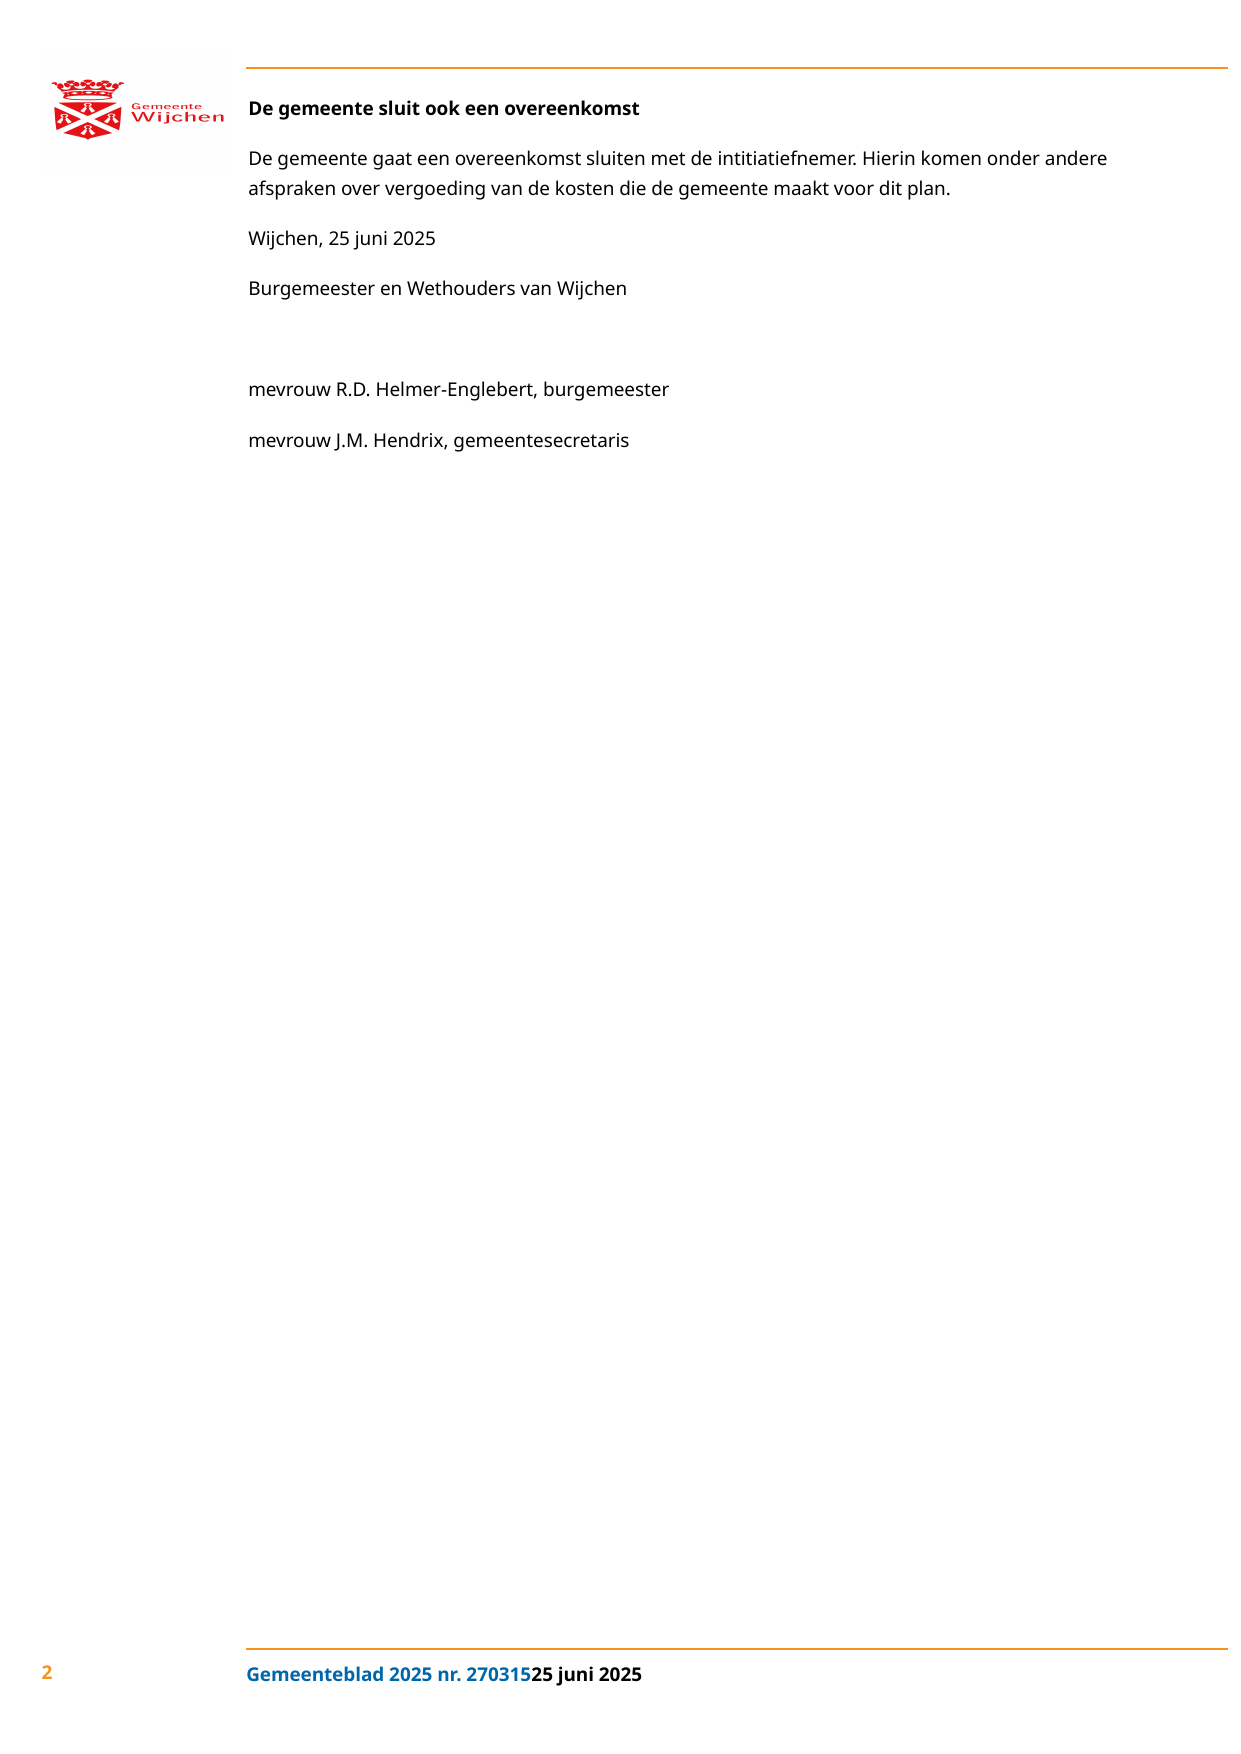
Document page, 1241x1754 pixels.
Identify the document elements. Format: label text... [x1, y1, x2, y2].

text mevrouw R.D. Helmer-Englebert, burgemeester [248, 376, 1152, 402]
text mevrouw J.M. Hendrix, gemeentesecretaris [248, 427, 1152, 453]
text Wijchen, 25 juni 2025 [248, 225, 1152, 251]
text De gemeente sluit ook een overeenkomst [248, 95, 1152, 121]
text De gemeente gaat een overeenkomst sluiten met de intitiatiefnemer. Hierin komen onder andere afspraken over vergoeding van de kosten die de gemeente maakt voor dit plan. [248, 145, 1152, 201]
picture [41, 47, 231, 172]
text Burgemeester en Wethouders van Wijchen [248, 276, 1152, 301]
